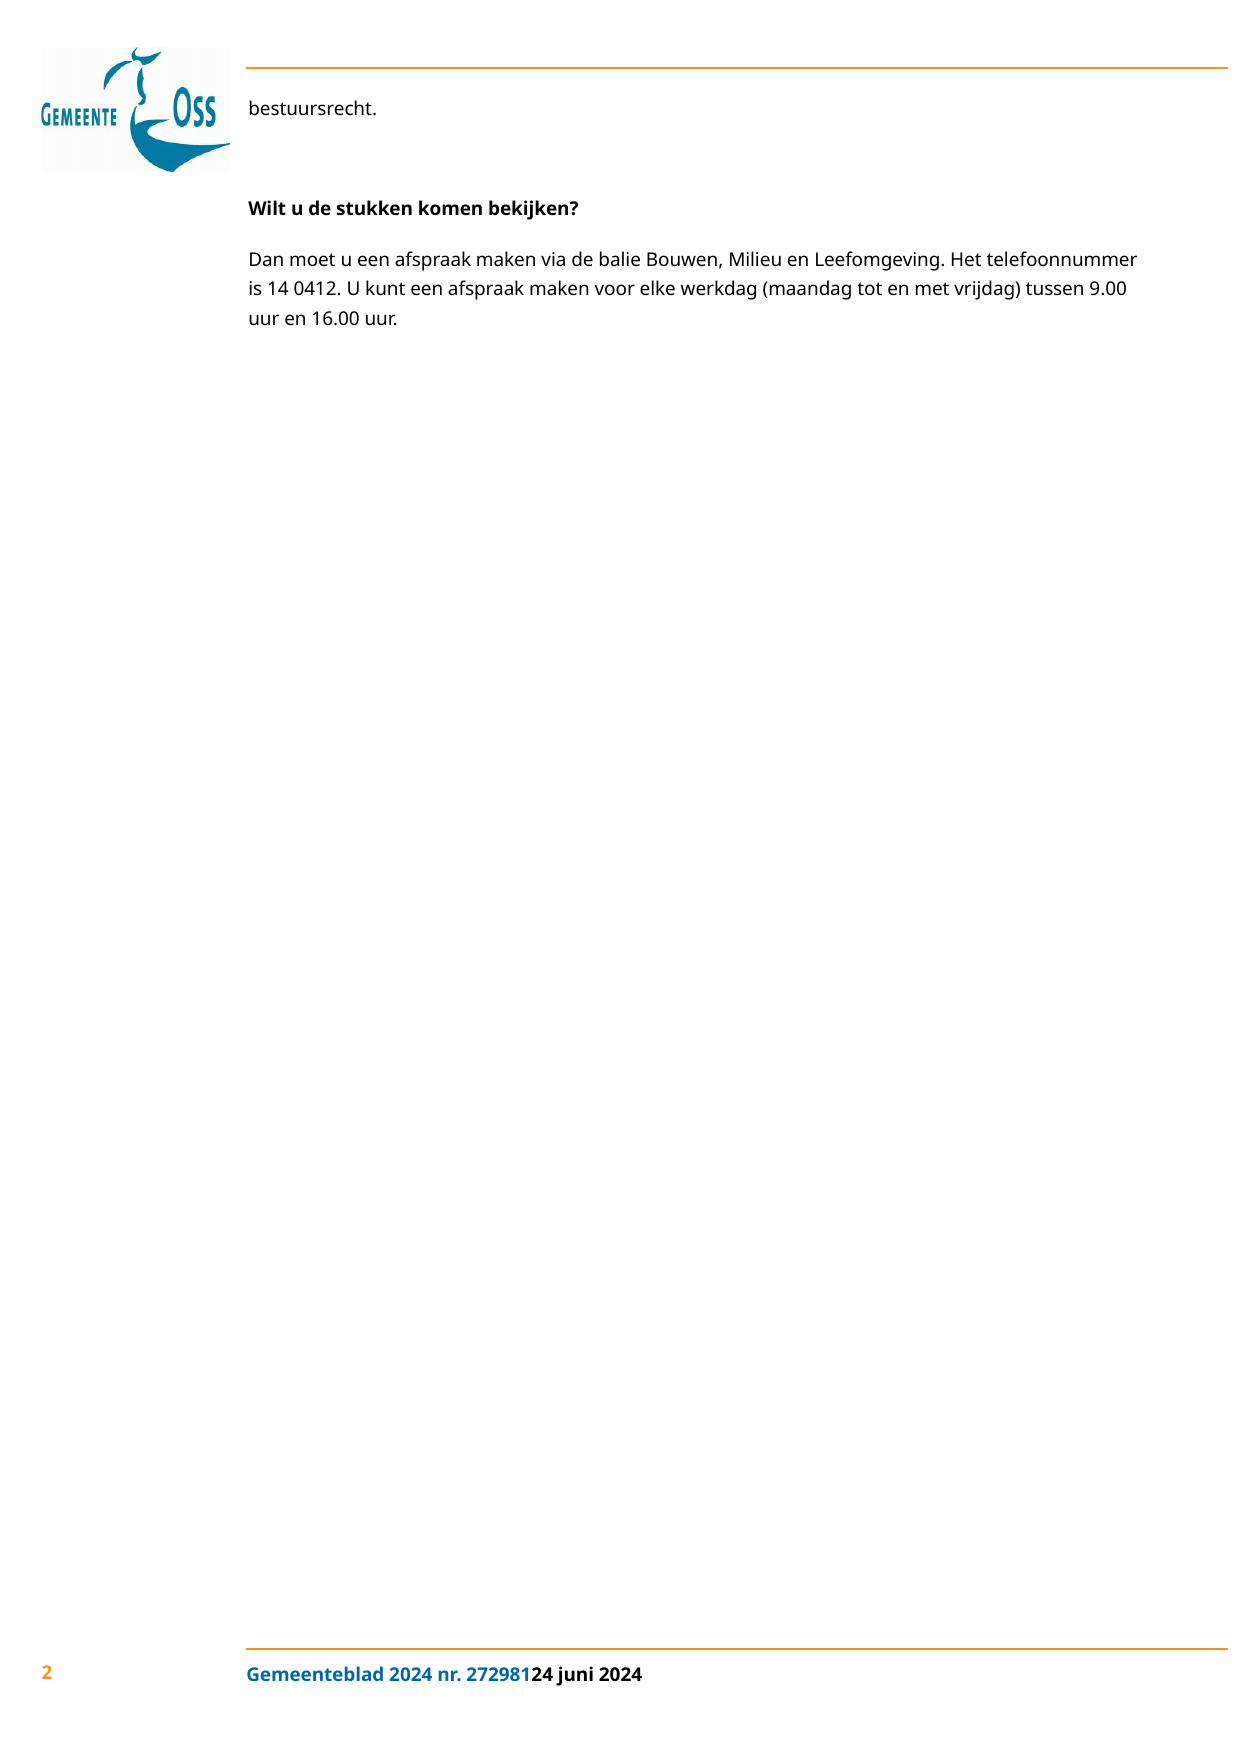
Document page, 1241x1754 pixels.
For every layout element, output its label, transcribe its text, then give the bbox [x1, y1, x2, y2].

text Dan moet u een afspraak maken via de balie Bouwen, Milieu en Leefomgeving. Het telefoonnummer is 14 0412. U kunt een afspraak maken voor elke werkdag (maandag tot en met vrijdag) tussen 9.00 uur en 16.00 uur. [248, 246, 1152, 331]
text Wilt u de stukken komen bekijken? [248, 196, 1152, 221]
picture [41, 47, 231, 172]
text bestuursrecht. [248, 95, 1152, 121]
